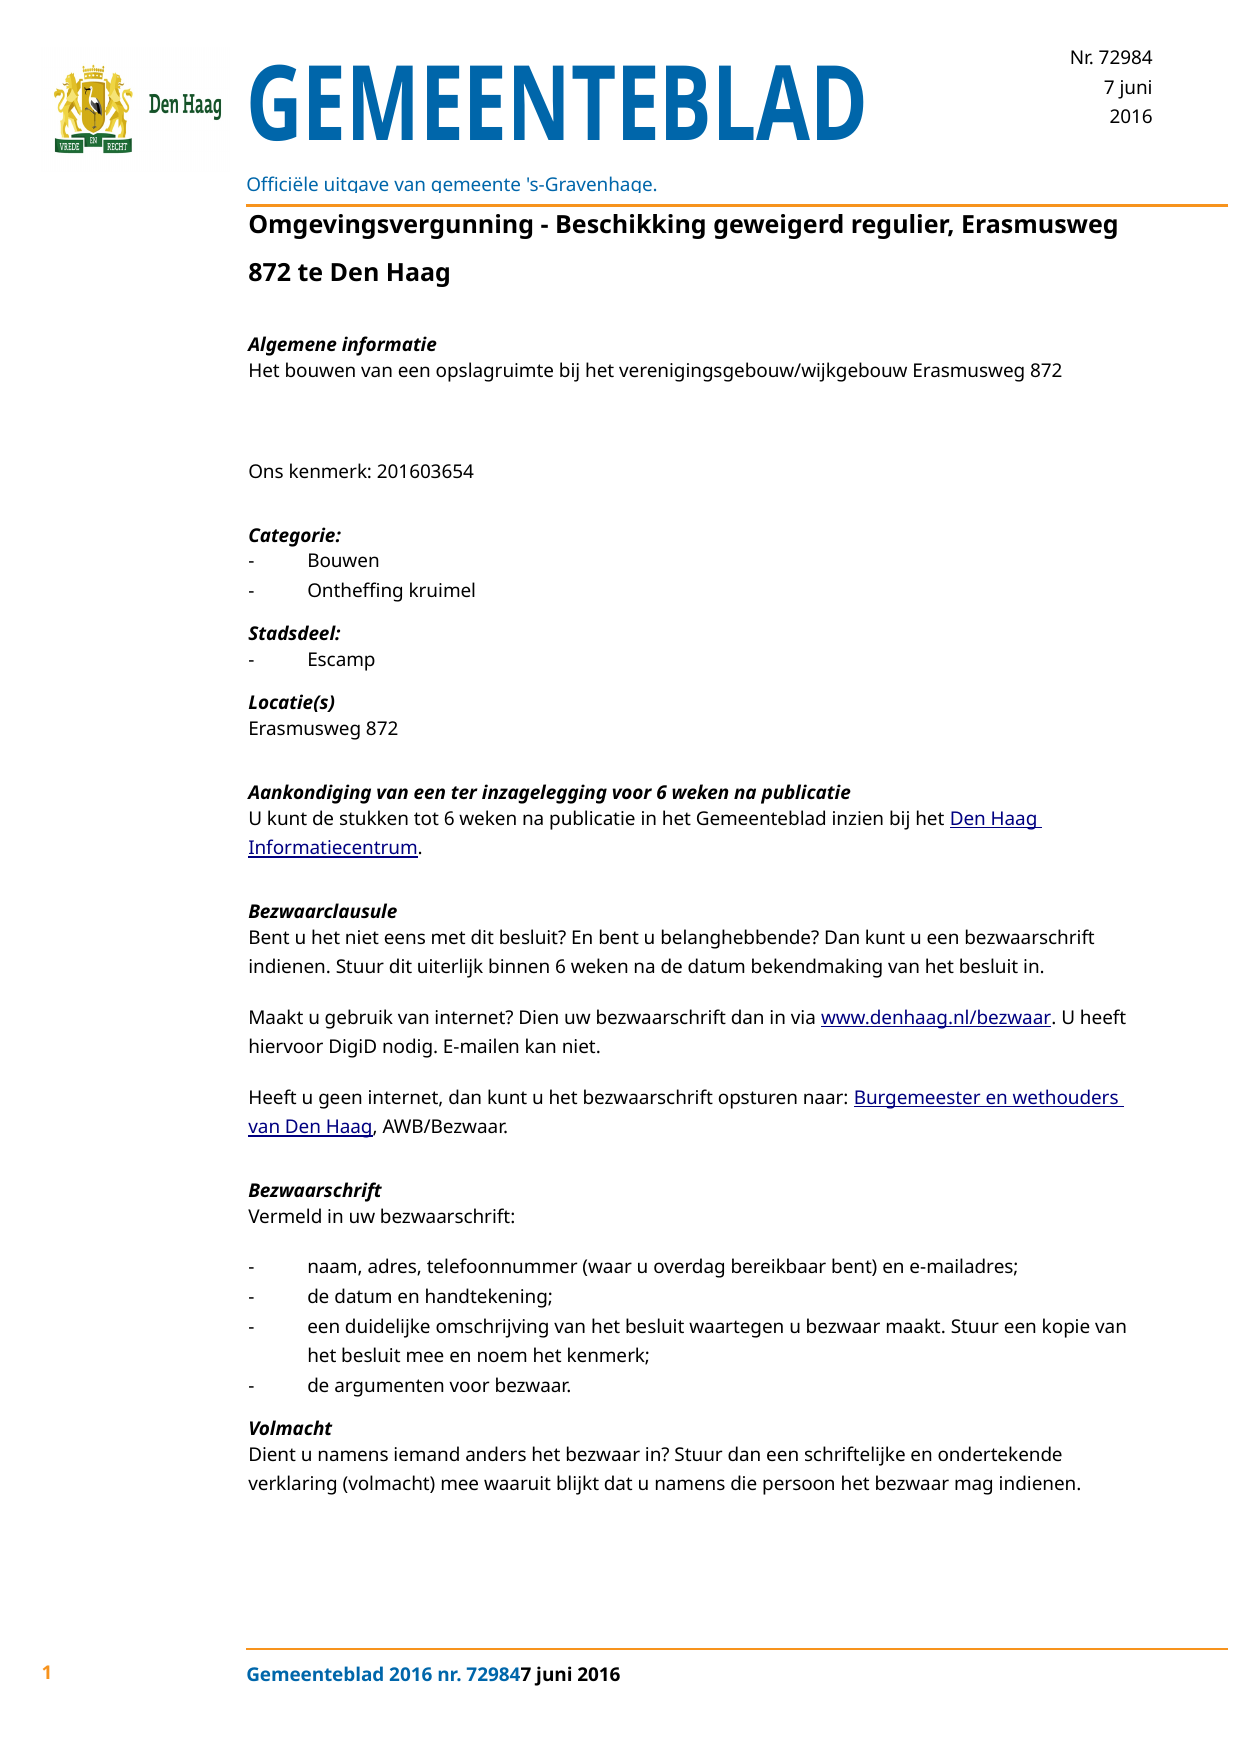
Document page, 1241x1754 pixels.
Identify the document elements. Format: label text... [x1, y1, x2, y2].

list de argumenten voor bezwaar. [248, 1372, 1152, 1398]
text Categorie: [248, 522, 1152, 548]
text Aankondiging van een ter inzagelegging voor 6 weken na publicatie [248, 779, 1152, 805]
text Omgevingsvergunning - Beschikking geweigerd regulier, Erasmusweg 872 te Den Haag [248, 207, 1152, 288]
text Het bouwen van een opslagruimte bij het verenigingsgebouw/wijkgebouw Erasmusweg 872 [248, 357, 1152, 383]
list Escamp [248, 646, 1152, 672]
text Stadsdeel: [248, 620, 1152, 646]
text Algemene informatie [248, 331, 1152, 357]
text Ons kenmerk: 201603654 [248, 458, 1152, 484]
text Locatie(s) [248, 689, 1152, 715]
picture [41, 47, 231, 172]
text Erasmusweg 872 [248, 715, 1152, 741]
text Heeft u geen internet, dan kunt u het bezwaarschrift opsturen naar: Burgemeester en wethouders van Den Haag, AWB/Bezwaar. [248, 1084, 1152, 1139]
text Bent u het niet eens met dit besluit? En bent u belanghebbende? Dan kunt u een bezwaarschrift indienen. Stuur dit uiterlijk binnen 6 weken na de datum bekendmaking van het besluit in. [248, 924, 1152, 979]
text Vermeld in uw bezwaarschrift: [248, 1203, 1152, 1229]
text U kunt de stukken tot 6 weken na publicatie in het Gemeenteblad inzien bij het Den Haag Informatiecentrum. [248, 805, 1152, 860]
text Bezwaarschrift [248, 1177, 1152, 1203]
text Bezwaarclausule [248, 898, 1152, 924]
list Ontheffing kruimel [248, 577, 1152, 603]
text Volmacht [248, 1415, 1152, 1441]
text Maakt u gebruik van internet? Dien uw bezwaarschrift dan in via www.denhaag.nl/bezwaar. U heeft hiervoor DigiD nodig. E-mailen kan niet. [248, 1004, 1152, 1059]
list Bouwen [248, 548, 1152, 573]
list een duidelijke omschrijving van het besluit waartegen u bezwaar maakt. Stuur een kopie van het besluit mee en noem het kenmerk; [248, 1313, 1152, 1368]
text Dient u namens iemand anders het bezwaar in? Stuur dan een schriftelijke en ondertekende verklaring (volmacht) mee waaruit blijkt dat u namens die persoon het bezwaar mag indienen. [248, 1441, 1152, 1496]
list de datum en handtekening; [248, 1283, 1152, 1309]
list naam, adres, telefoonnummer (waar u overdag bereikbaar bent) en e-mailadres; [248, 1254, 1152, 1279]
